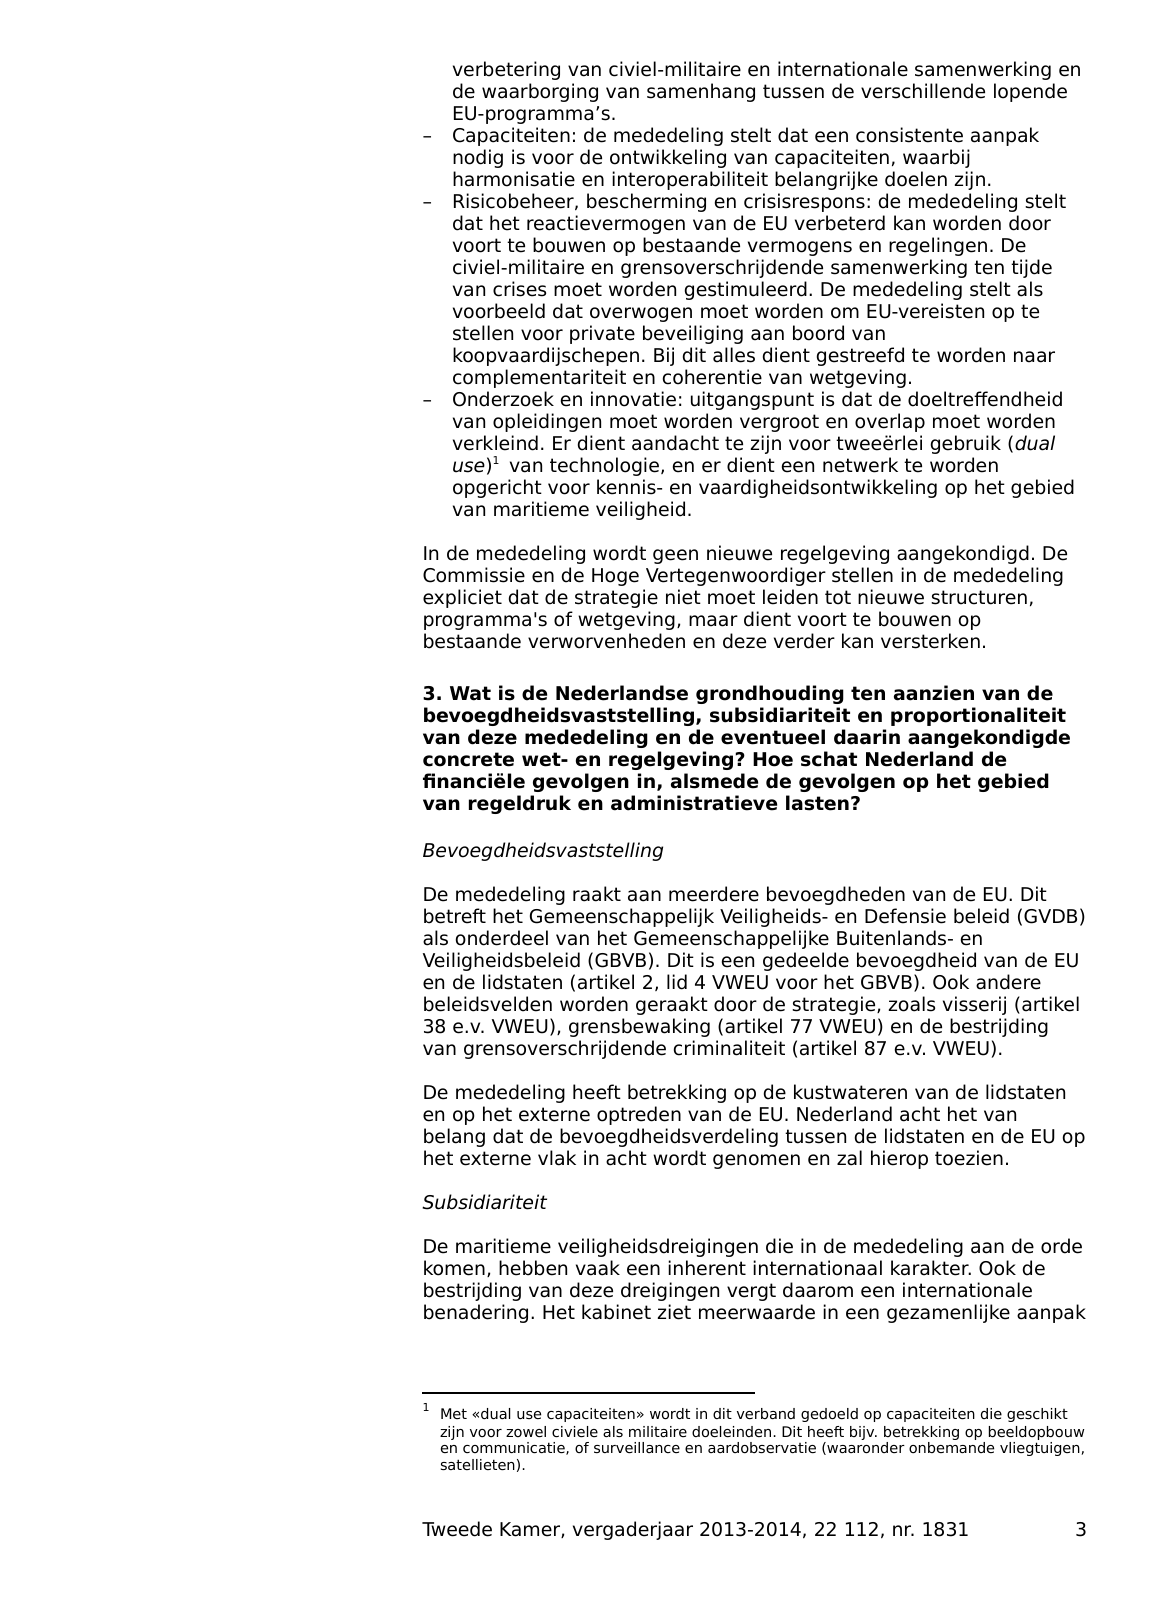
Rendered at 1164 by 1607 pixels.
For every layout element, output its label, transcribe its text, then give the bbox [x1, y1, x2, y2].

text In de mededeling wordt geen nieuwe regelgeving aangekondigd. De Commissie en de Hoge Vertegenwoordiger stellen in de mededeling expliciet dat de strategie niet moet leiden tot nieuwe structuren, programma's of wetgeving, maar dient voort te bouwen op bestaande verworvenheden en deze verder kan versterken. [422, 543, 1087, 653]
text – Onderzoek en innovatie: uitgangspunt is dat de doeltreffendheid van opleidingen moet worden vergroot en overlap moet worden verkleind. Er dient aandacht te zijn voor tweeërlei gebruik (dual use) van technologie, en er dient een netwerk te worden opgericht voor kennis- en vaardigheidsontwikkeling op het gebied van maritieme veiligheid. [422, 389, 1087, 521]
text verbetering van civiel-militaire en internationale samenwerking en de waarborging van samenhang tussen de verschillende lopende EU-programma’s. [422, 59, 1087, 125]
text – Capaciteiten: de mededeling stelt dat een consistente aanpak nodig is voor de ontwikkeling van capaciteiten, waarbij harmonisatie en interoperabiliteit belangrijke doelen zijn. [422, 125, 1087, 191]
text De maritieme veiligheidsdreigingen die in de mededeling aan de orde komen, hebben vaak een inherent internationaal karakter. Ook de bestrijding van deze dreigingen vergt daarom een internationale benadering. Het kabinet ziet meerwaarde in een gezamenlijke aanpak [422, 1236, 1087, 1324]
subtitle 3. Wat is de Nederlandse grondhouding ten aanzien van de bevoegdheidsvaststelling, subsidiariteit en proportionaliteit van deze mededeling en de eventueel daarin aangekondigde concrete wet- en regelgeving? Hoe schat Nederland de financiële gevolgen in, alsmede de gevolgen op het gebied van regeldruk en administratieve lasten? [422, 683, 1087, 814]
subtitle Bevoegdheidsvaststelling [422, 839, 1087, 862]
text De mededeling raakt aan meerdere bevoegdheden van de EU. Dit betreft het Gemeenschappelijk Veiligheids- en Defensie beleid (GVDB) als onderdeel van het Gemeenschappelijke Buitenlands- en Veiligheidsbeleid (GBVB). Dit is een gedeelde bevoegdheid van de EU en de lidstaten (artikel 2, lid 4 VWEU voor het GBVB). Ook andere beleidsvelden worden geraakt door de strategie, zoals visserij (artikel 38 e.v. VWEU), grensbewaking (artikel 77 VWEU) en de bestrijding van grensoverschrijdende criminaliteit (artikel 87 e.v. VWEU). [422, 884, 1087, 1059]
text De mededeling heeft betrekking op de kustwateren van de lidstaten en op het externe optreden van de EU. Nederland acht het van belang dat de bevoegdheidsverdeling tussen de lidstaten en de EU op het externe vlak in acht wordt genomen en zal hierop toezien. [422, 1082, 1087, 1170]
subtitle Subsidiariteit [422, 1192, 1087, 1214]
text – Risicobeheer, bescherming en crisisrespons: de mededeling stelt dat het reactievermogen van de EU verbeterd kan worden door voort te bouwen op bestaande vermogens en regelingen. De civiel-militaire en grensoverschrijdende samenwerking ten tijde van crises moet worden gestimuleerd. De mededeling stelt als voorbeeld dat overwogen moet worden om EU-vereisten op te stellen voor private beveiliging aan boord van koopvaardijschepen. Bij dit alles dient gestreefd te worden naar complementariteit en coherentie van wetgeving. [422, 191, 1087, 389]
text Met «dual use capaciteiten» wordt in dit verband gedoeld op capaciteiten die geschikt zijn voor zowel civiele als militaire doeleinden. Dit heeft bijv. betrekking op beeldopbouw en communicatie, of surveillance en aardobservatie (waaronder onbemande vliegtuigen, satellieten). [422, 1402, 1087, 1474]
